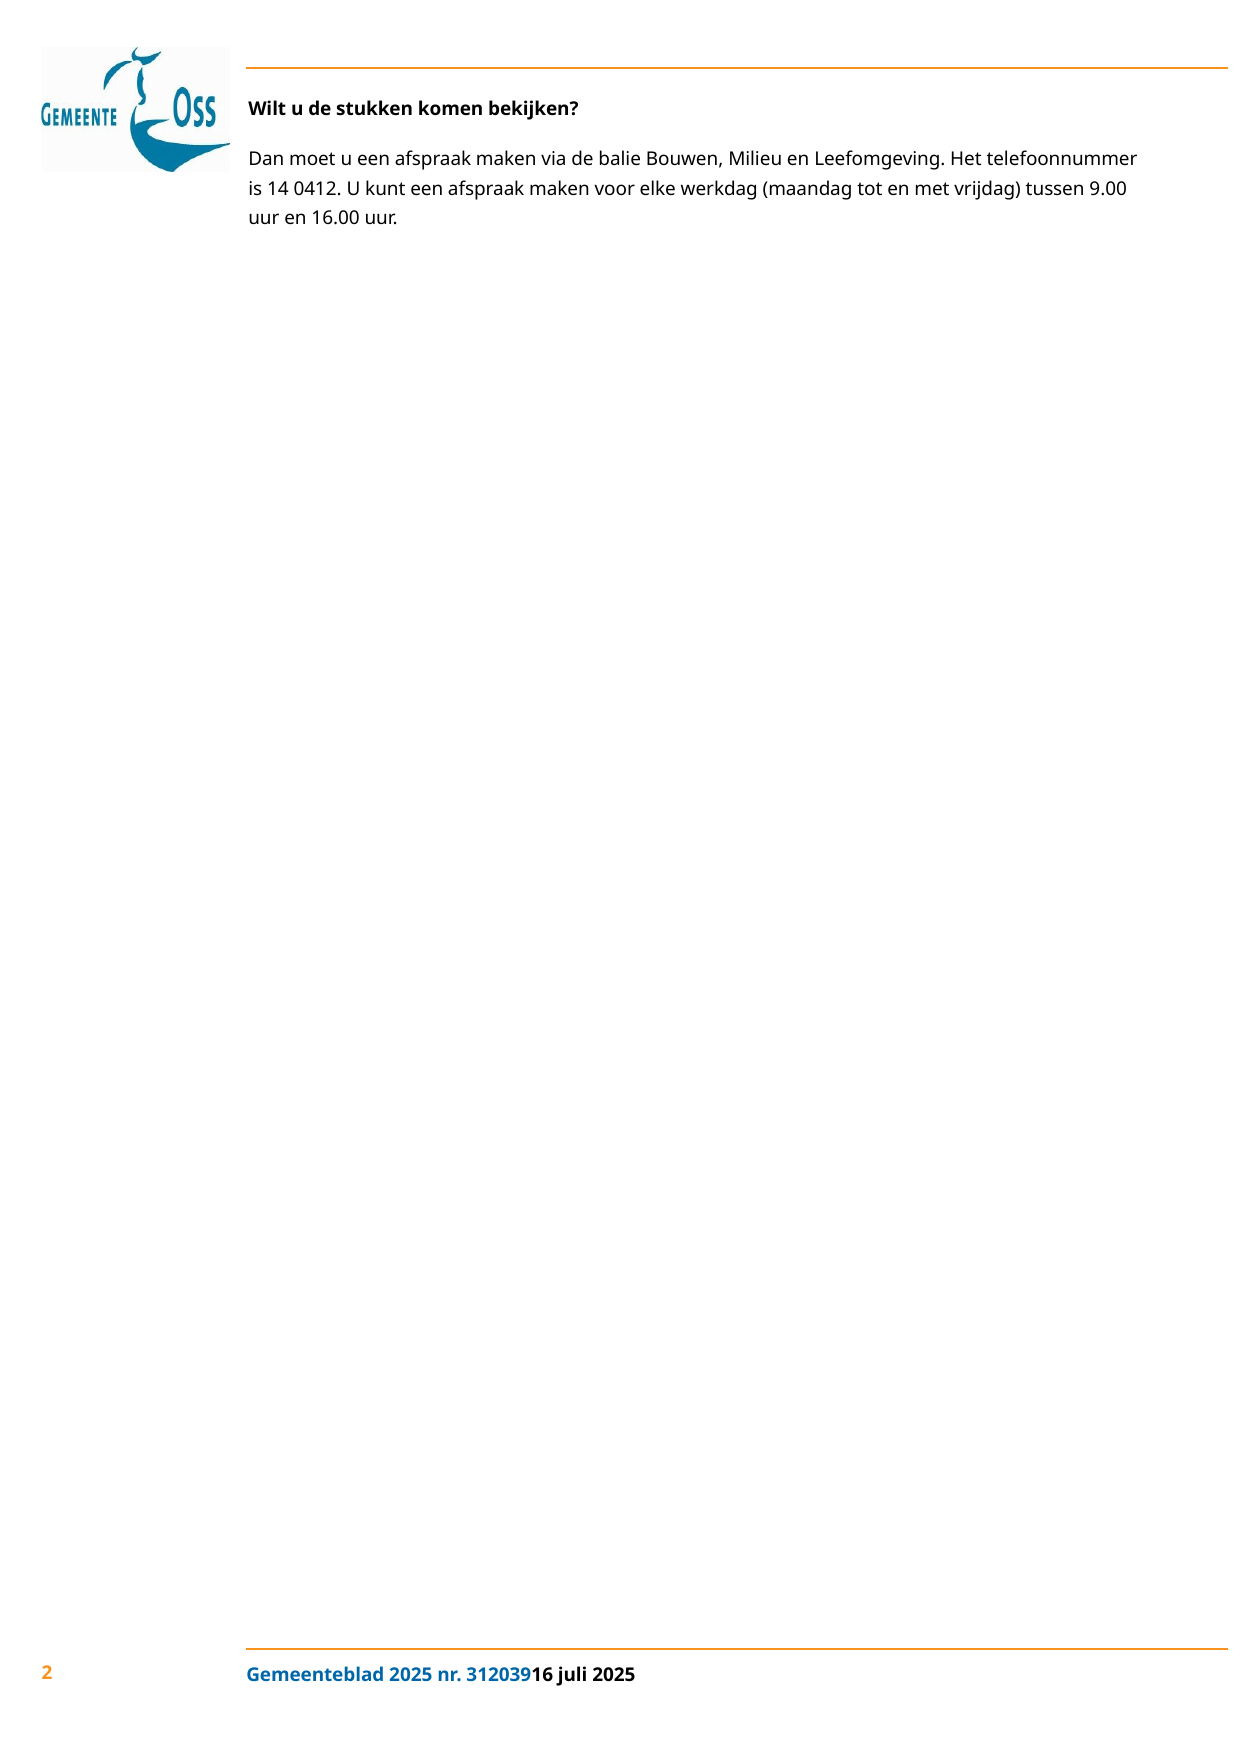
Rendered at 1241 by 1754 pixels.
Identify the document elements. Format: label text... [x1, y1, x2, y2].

text Dan moet u een afspraak maken via de balie Bouwen, Milieu en Leefomgeving. Het telefoonnummer is 14 0412. U kunt een afspraak maken voor elke werkdag (maandag tot en met vrijdag) tussen 9.00 uur en 16.00 uur. [248, 145, 1152, 230]
text Wilt u de stukken komen bekijken? [248, 95, 1152, 121]
picture [41, 47, 231, 172]
